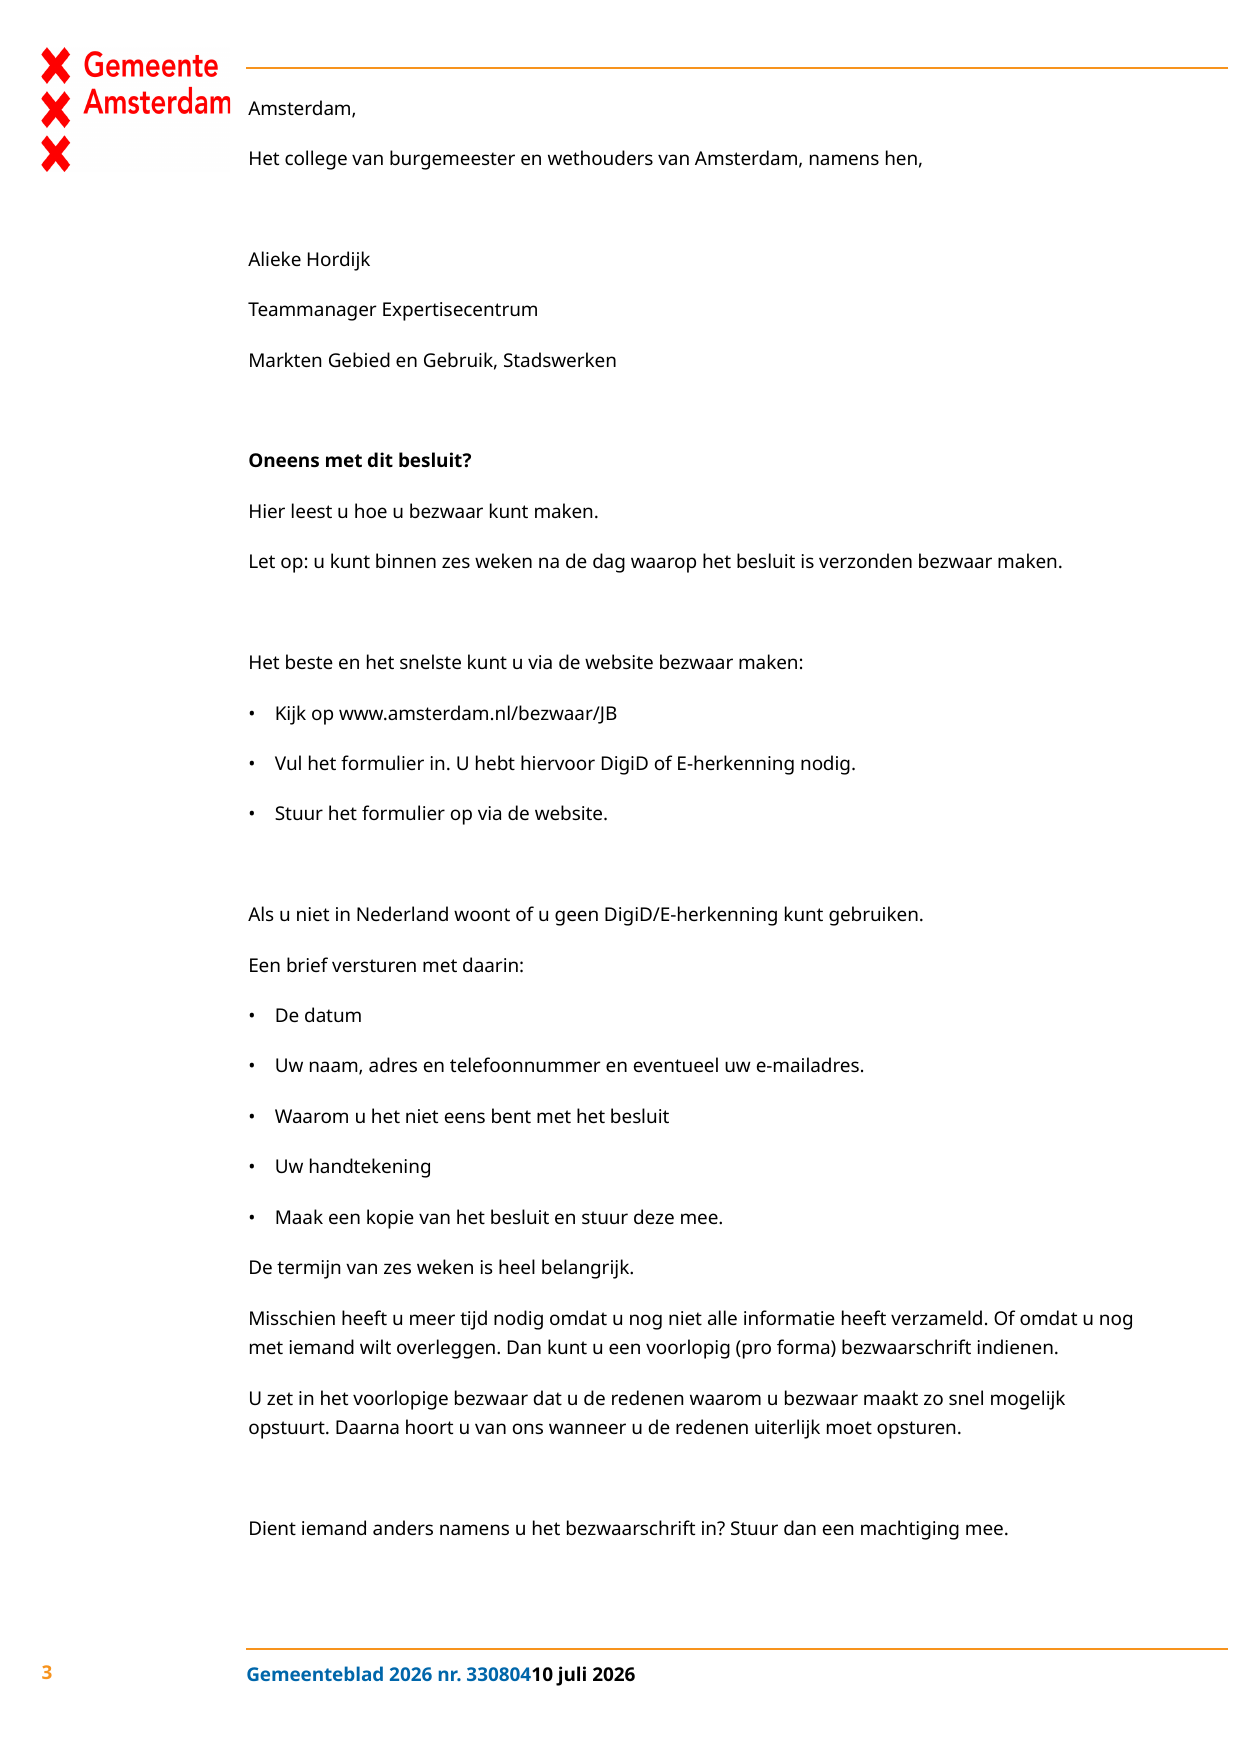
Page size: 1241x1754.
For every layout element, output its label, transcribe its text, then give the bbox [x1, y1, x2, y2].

text Een brief versturen met daarin: [248, 952, 1152, 978]
text Alieke Hordijk [248, 246, 1152, 272]
text Als u niet in Nederland woont of u geen DigiD/E-herkenning kunt gebruiken. [248, 901, 1152, 927]
text U zet in het voorlopige bezwaar dat u de redenen waarom u bezwaar maakt zo snel mogelijk opstuurt. Daarna hoort u van ons wanneer u de redenen uiterlijk moet opsturen. [248, 1385, 1152, 1440]
text • Waarom u het niet eens bent met het besluit [248, 1103, 1152, 1129]
text Oneens met dit besluit? [248, 448, 1152, 473]
text • Uw handtekening [248, 1153, 1152, 1179]
text • Stuur het formulier op via de website. [248, 801, 1152, 826]
text • Maak een kopie van het besluit en stuur deze mee. [248, 1204, 1152, 1230]
text • Vul het formulier in. U hebt hiervoor DigiD of E-herkenning nodig. [248, 750, 1152, 776]
text Het beste en het snelste kunt u via de website bezwaar maken: [248, 649, 1152, 675]
text Teammanager Expertisecentrum [248, 296, 1152, 322]
text Misschien heeft u meer tijd nodig omdat u nog niet alle informatie heeft verzameld. Of omdat u nog met iemand wilt overleggen. Dan kunt u een voorlopig (pro forma) bezwaarschrift indienen. [248, 1305, 1152, 1360]
text • De datum [248, 1002, 1152, 1028]
picture [41, 47, 231, 172]
text De termijn van zes weken is heel belangrijk. [248, 1254, 1152, 1280]
text Het college van burgemeester en wethouders van Amsterdam, namens hen, [248, 145, 1152, 171]
text • Uw naam, adres en telefoonnummer en eventueel uw e-mailadres. [248, 1053, 1152, 1078]
text Markten Gebied en Gebruik, Stadswerken [248, 347, 1152, 373]
text Amsterdam, [248, 95, 1152, 121]
text Let op: u kunt binnen zes weken na de dag waarop het besluit is verzonden bezwaar maken. [248, 548, 1152, 574]
text Hier leest u hoe u bezwaar kunt maken. [248, 498, 1152, 524]
text • Kijk op www.amsterdam.nl/bezwaar/JB [248, 700, 1152, 726]
text Dient iemand anders namens u het bezwaarschrift in? Stuur dan een machtiging mee. [248, 1515, 1152, 1541]
